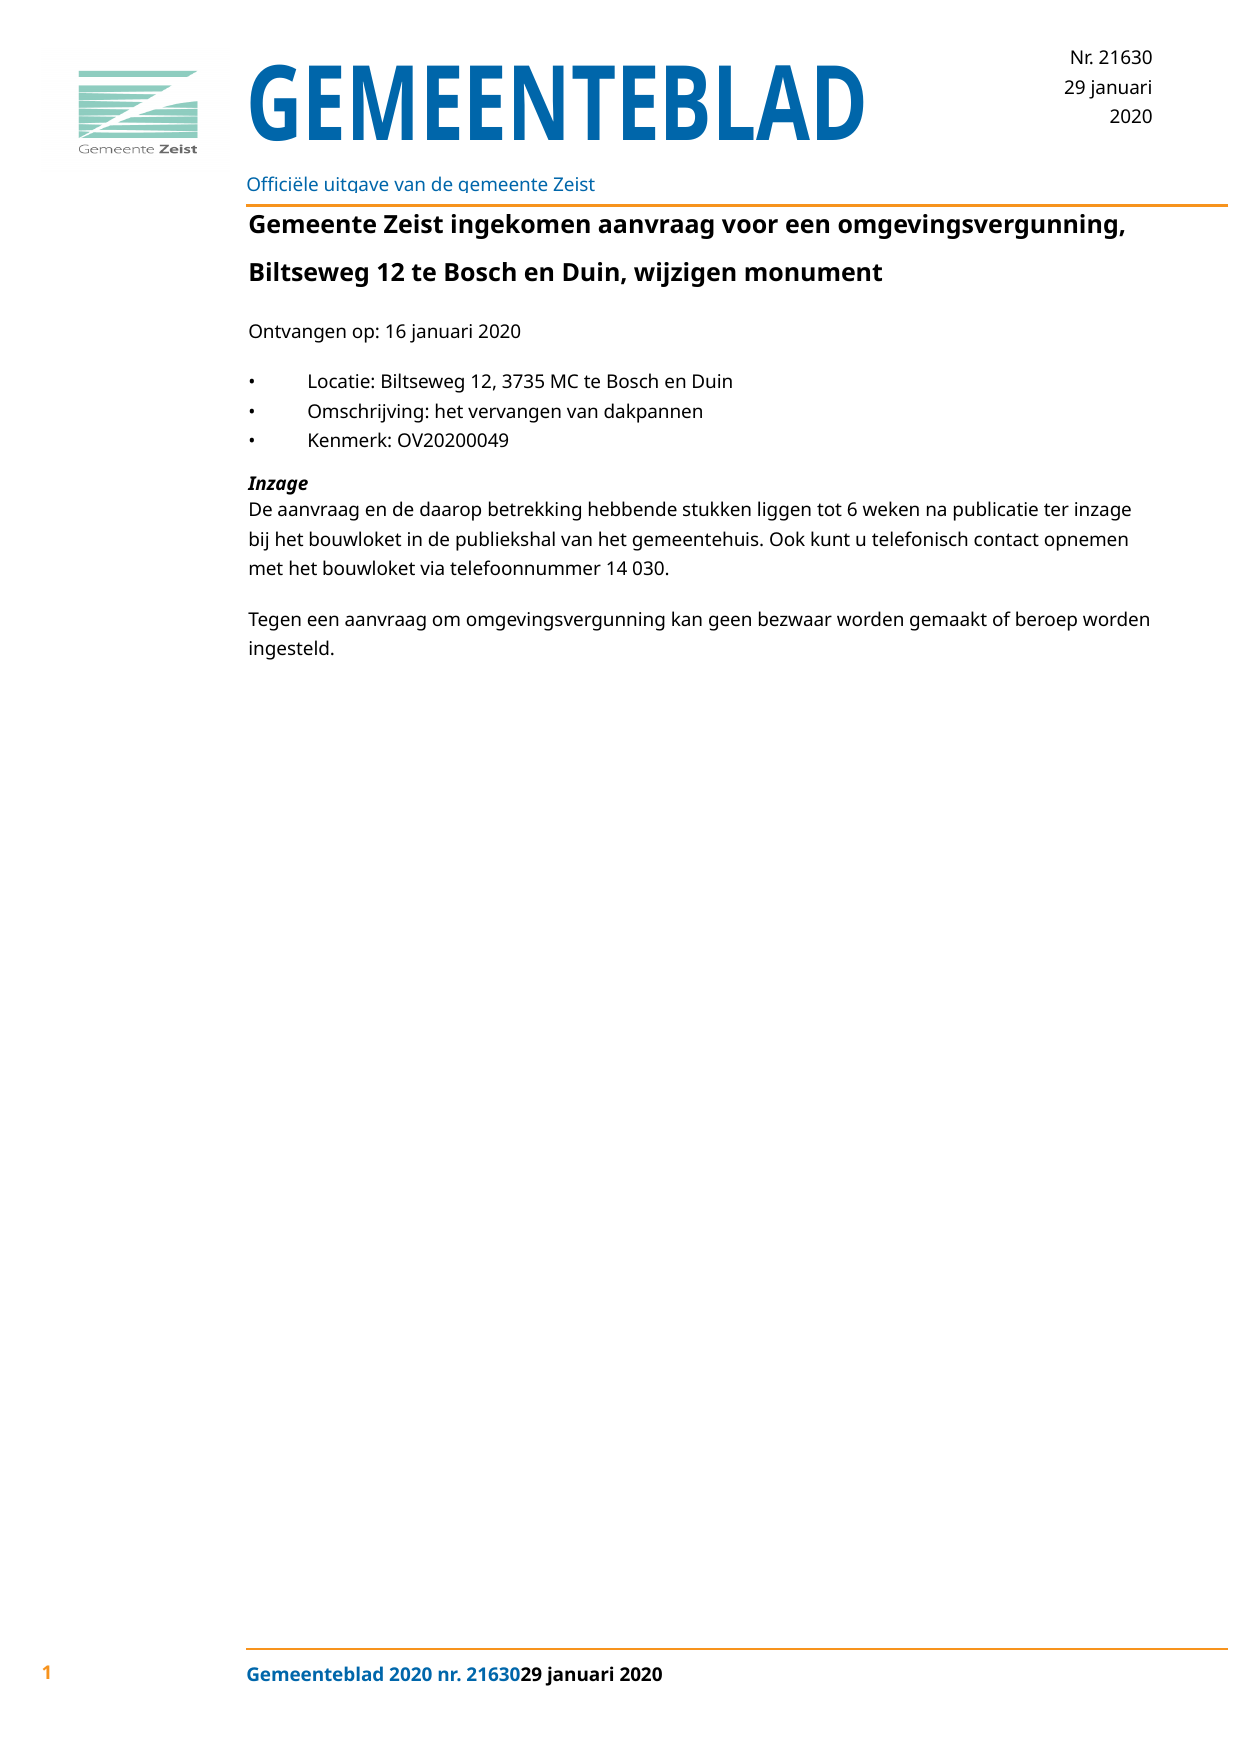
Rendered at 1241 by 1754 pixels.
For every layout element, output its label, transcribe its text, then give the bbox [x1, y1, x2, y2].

list Locatie: Biltseweg 12, 3735 MC te Bosch en Duin [248, 368, 1152, 394]
text Tegen een aanvraag om omgevingsvergunning kan geen bezwaar worden gemaakt of beroep worden ingesteld. [248, 606, 1152, 661]
list Kenmerk: OV20200049 [248, 427, 1152, 453]
text De aanvraag en de daarop betrekking hebbende stukken liggen tot 6 weken na publicatie ter inzage bij het bouwloket in de publiekshal van het gemeentehuis. Ook kunt u telefonisch contact opnemen met het bouwloket via telefoonnummer 14 030. [248, 496, 1152, 581]
text Inzage [248, 471, 1152, 496]
picture [41, 47, 231, 172]
text Gemeente Zeist ingekomen aanvraag voor een omgevingsvergunning, Biltseweg 12 te Bosch en Duin, wijzigen monument [248, 207, 1152, 288]
text Ontvangen op: 16 januari 2020 [248, 318, 1152, 344]
list Omschrijving: het vervangen van dakpannen [248, 398, 1152, 424]
